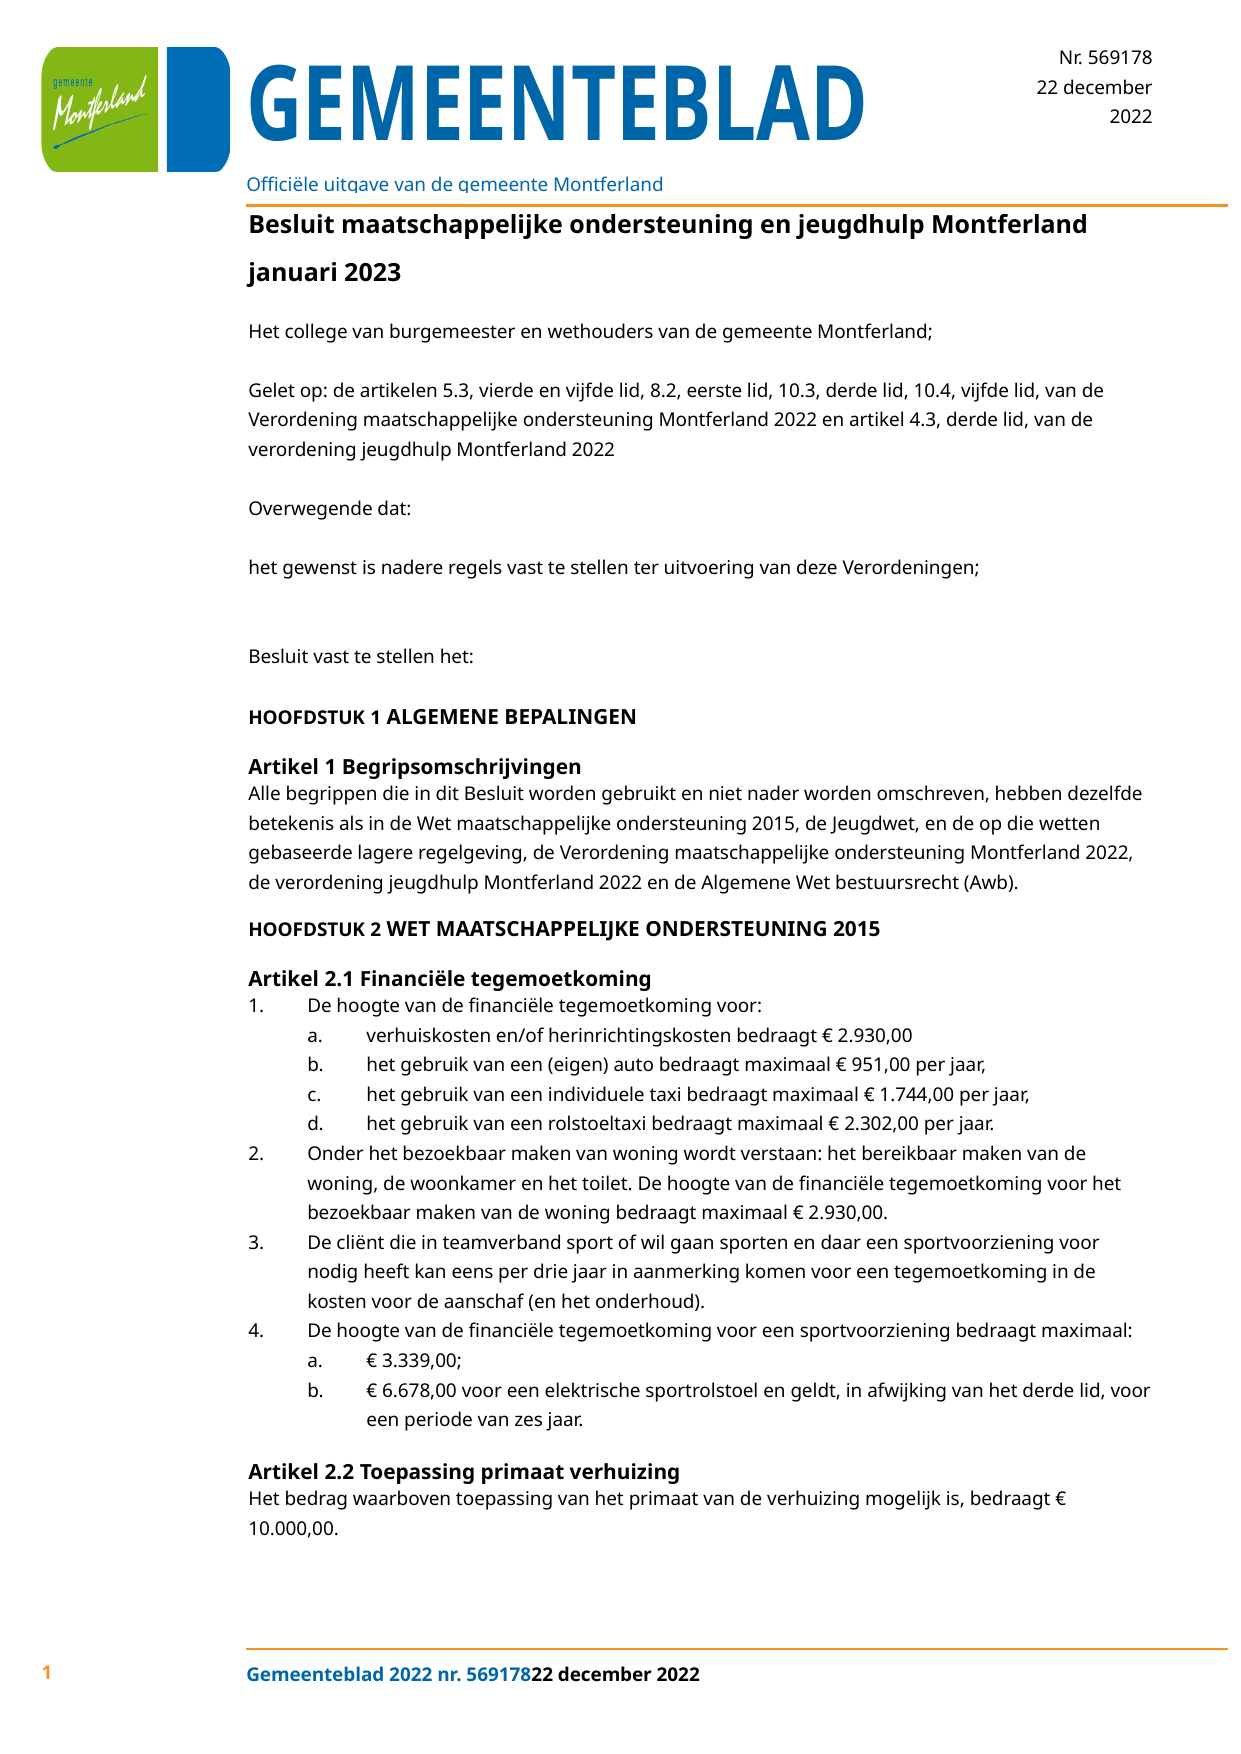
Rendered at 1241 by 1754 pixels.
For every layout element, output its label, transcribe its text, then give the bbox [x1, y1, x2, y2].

text Artikel 2.2 Toepassing primaat verhuizing [248, 1457, 1152, 1485]
list De hoogte van de financiële tegemoetkoming voor: [248, 992, 1152, 1018]
list € 3.339,00; [307, 1347, 1152, 1373]
picture [41, 47, 231, 172]
text Overwegende dat: [248, 495, 1152, 521]
text HOOFDSTUK 1 ALGEMENE BEPALINGEN [248, 702, 1152, 731]
list het gebruik van een (eigen) auto bedraagt maximaal € 951,00 per jaar, [307, 1051, 1152, 1077]
text Alle begrippen die in dit Besluit worden gebruikt en niet nader worden omschreven, hebben dezelfde betekenis als in de Wet maatschappelijke ondersteuning 2015, de Jeugdwet, en de op die wetten gebaseerde lagere regelgeving, de Verordening maatschappelijke ondersteuning Montferland 2022, de verordening jeugdhulp Montferland 2022 en de Algemene Wet bestuursrecht (Awb). [248, 780, 1152, 895]
text Artikel 1 Begripsomschrijvingen [248, 752, 1152, 780]
text Besluit vast te stellen het: [248, 643, 1152, 669]
text het gewenst is nadere regels vast te stellen ter uitvoering van deze Verordeningen; [248, 554, 1152, 580]
text Besluit maatschappelijke ondersteuning en jeugdhulp Montferland januari 2023 [248, 207, 1152, 288]
list De hoogte van de financiële tegemoetkoming voor een sportvoorziening bedraagt maximaal: [248, 1318, 1152, 1343]
list verhuiskosten en/of herinrichtingskosten bedraagt € 2.930,00 [307, 1022, 1152, 1048]
list € 6.678,00 voor een elektrische sportrolstoel en geldt, in afwijking van het derde lid, voor een periode van zes jaar. [307, 1377, 1152, 1432]
list het gebruik van een individuele taxi bedraagt maximaal € 1.744,00 per jaar, [307, 1081, 1152, 1107]
list het gebruik van een rolstoeltaxi bedraagt maximaal € 2.302,00 per jaar. [307, 1111, 1152, 1136]
list Onder het bezoekbaar maken van woning wordt verstaan: het bereikbaar maken van de woning, de woonkamer en het toilet. De hoogte van de financiële tegemoetkoming voor het bezoekbaar maken van de woning bedraagt maximaal € 2.930,00. [248, 1140, 1152, 1225]
text Gelet op: de artikelen 5.3, vierde en vijfde lid, 8.2, eerste lid, 10.3, derde lid, 10.4, vijfde lid, van de Verordening maatschappelijke ondersteuning Montferland 2022 en artikel 4.3, derde lid, van de verordening jeugdhulp Montferland 2022 [248, 377, 1152, 462]
text HOOFDSTUK 2 WET MAATSCHAPPELIJKE ONDERSTEUNING 2015 [248, 914, 1152, 943]
text Het bedrag waarboven toepassing van het primaat van de verhuizing mogelijk is, bedraagt € 10.000,00. [248, 1485, 1152, 1541]
list De cliënt die in teamverband sport of wil gaan sporten en daar een sportvoorziening voor nodig heeft kan eens per drie jaar in aanmerking komen voor een tegemoetkoming in de kosten voor de aanschaf (en het onderhoud). [248, 1229, 1152, 1314]
text Artikel 2.1 Financiële tegemoetkoming [248, 964, 1152, 992]
text Het college van burgemeester en wethouders van de gemeente Montferland; [248, 318, 1152, 344]
